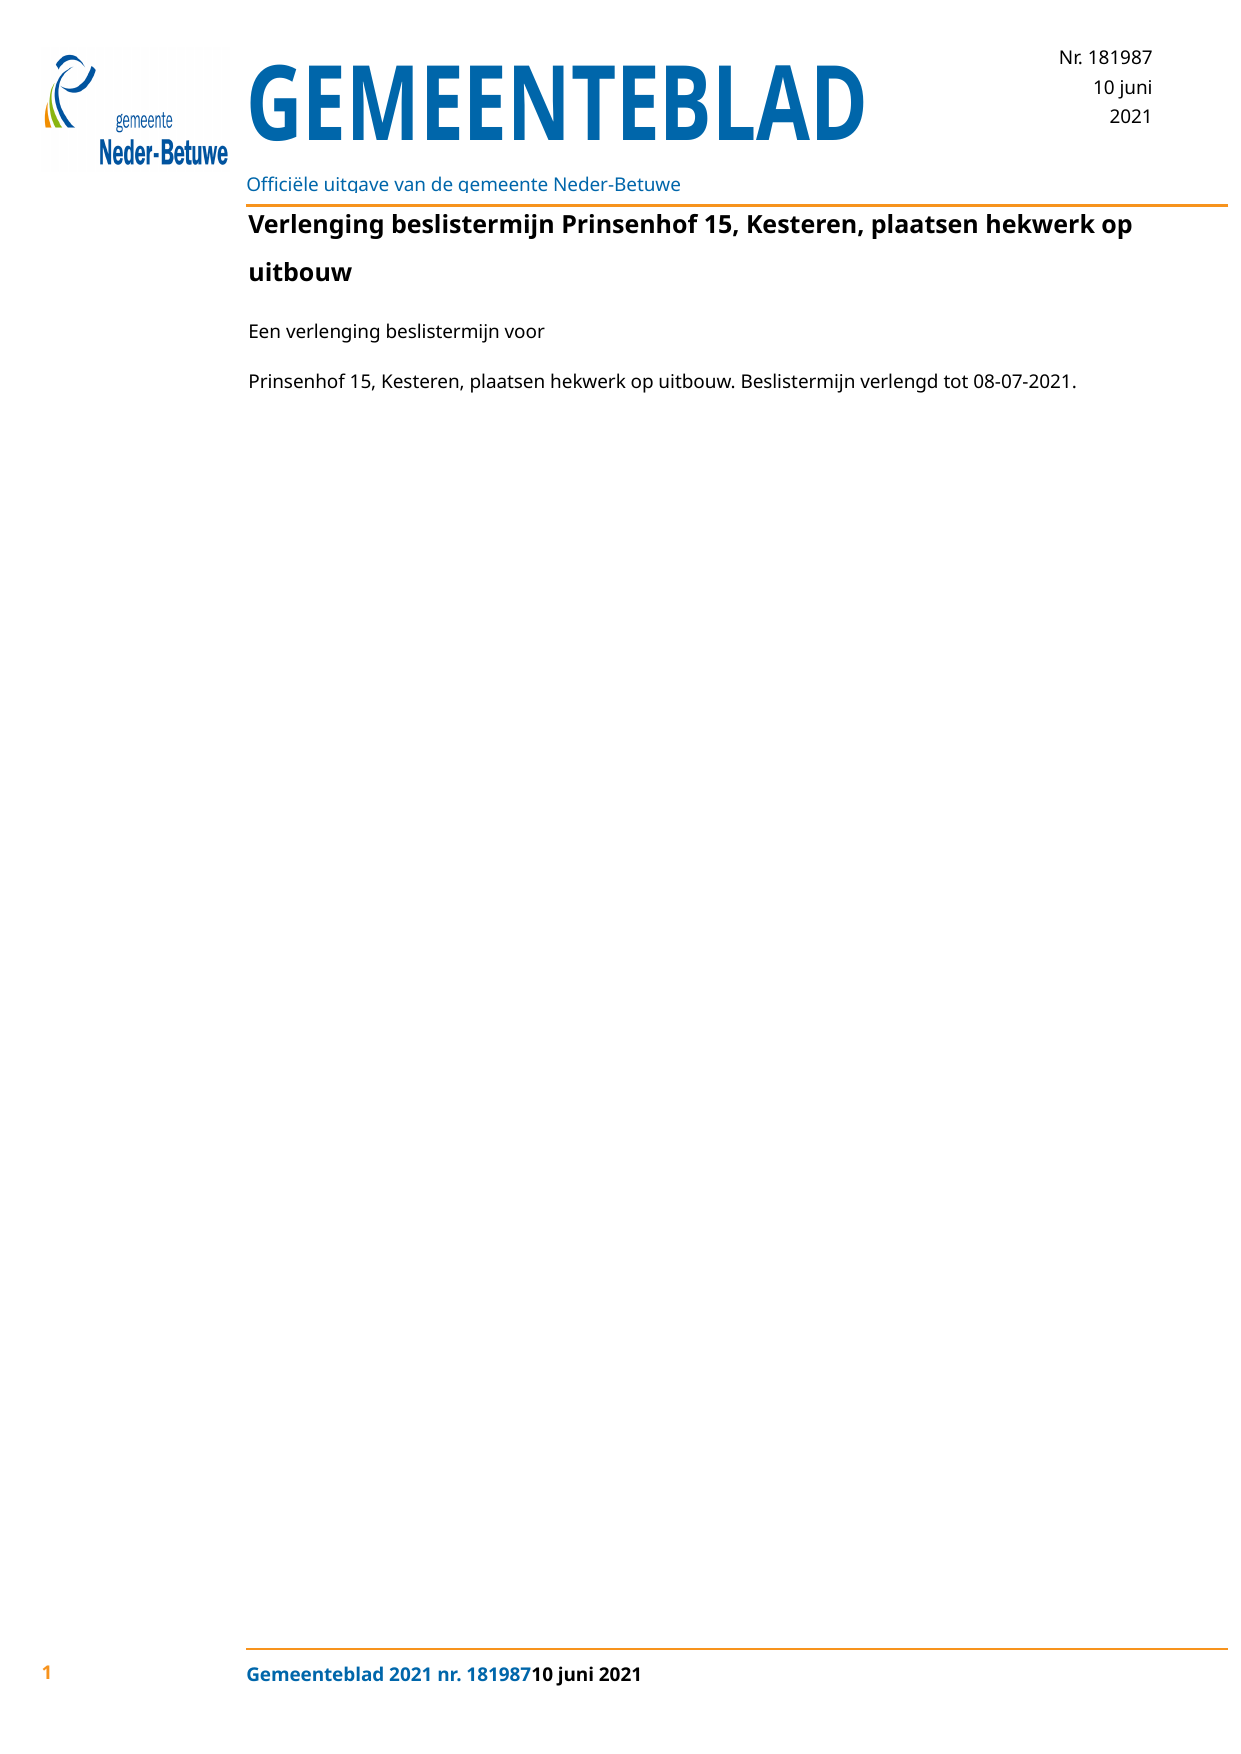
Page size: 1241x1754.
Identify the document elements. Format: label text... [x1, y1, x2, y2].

picture [41, 47, 231, 172]
text Een verlenging beslistermijn voor [248, 318, 1152, 344]
text Prinsenhof 15, Kesteren, plaatsen hekwerk op uitbouw. Beslistermijn verlengd tot 08-07-2021. [248, 368, 1152, 394]
text Verlenging beslistermijn Prinsenhof 15, Kesteren, plaatsen hekwerk op uitbouw [248, 207, 1152, 288]
